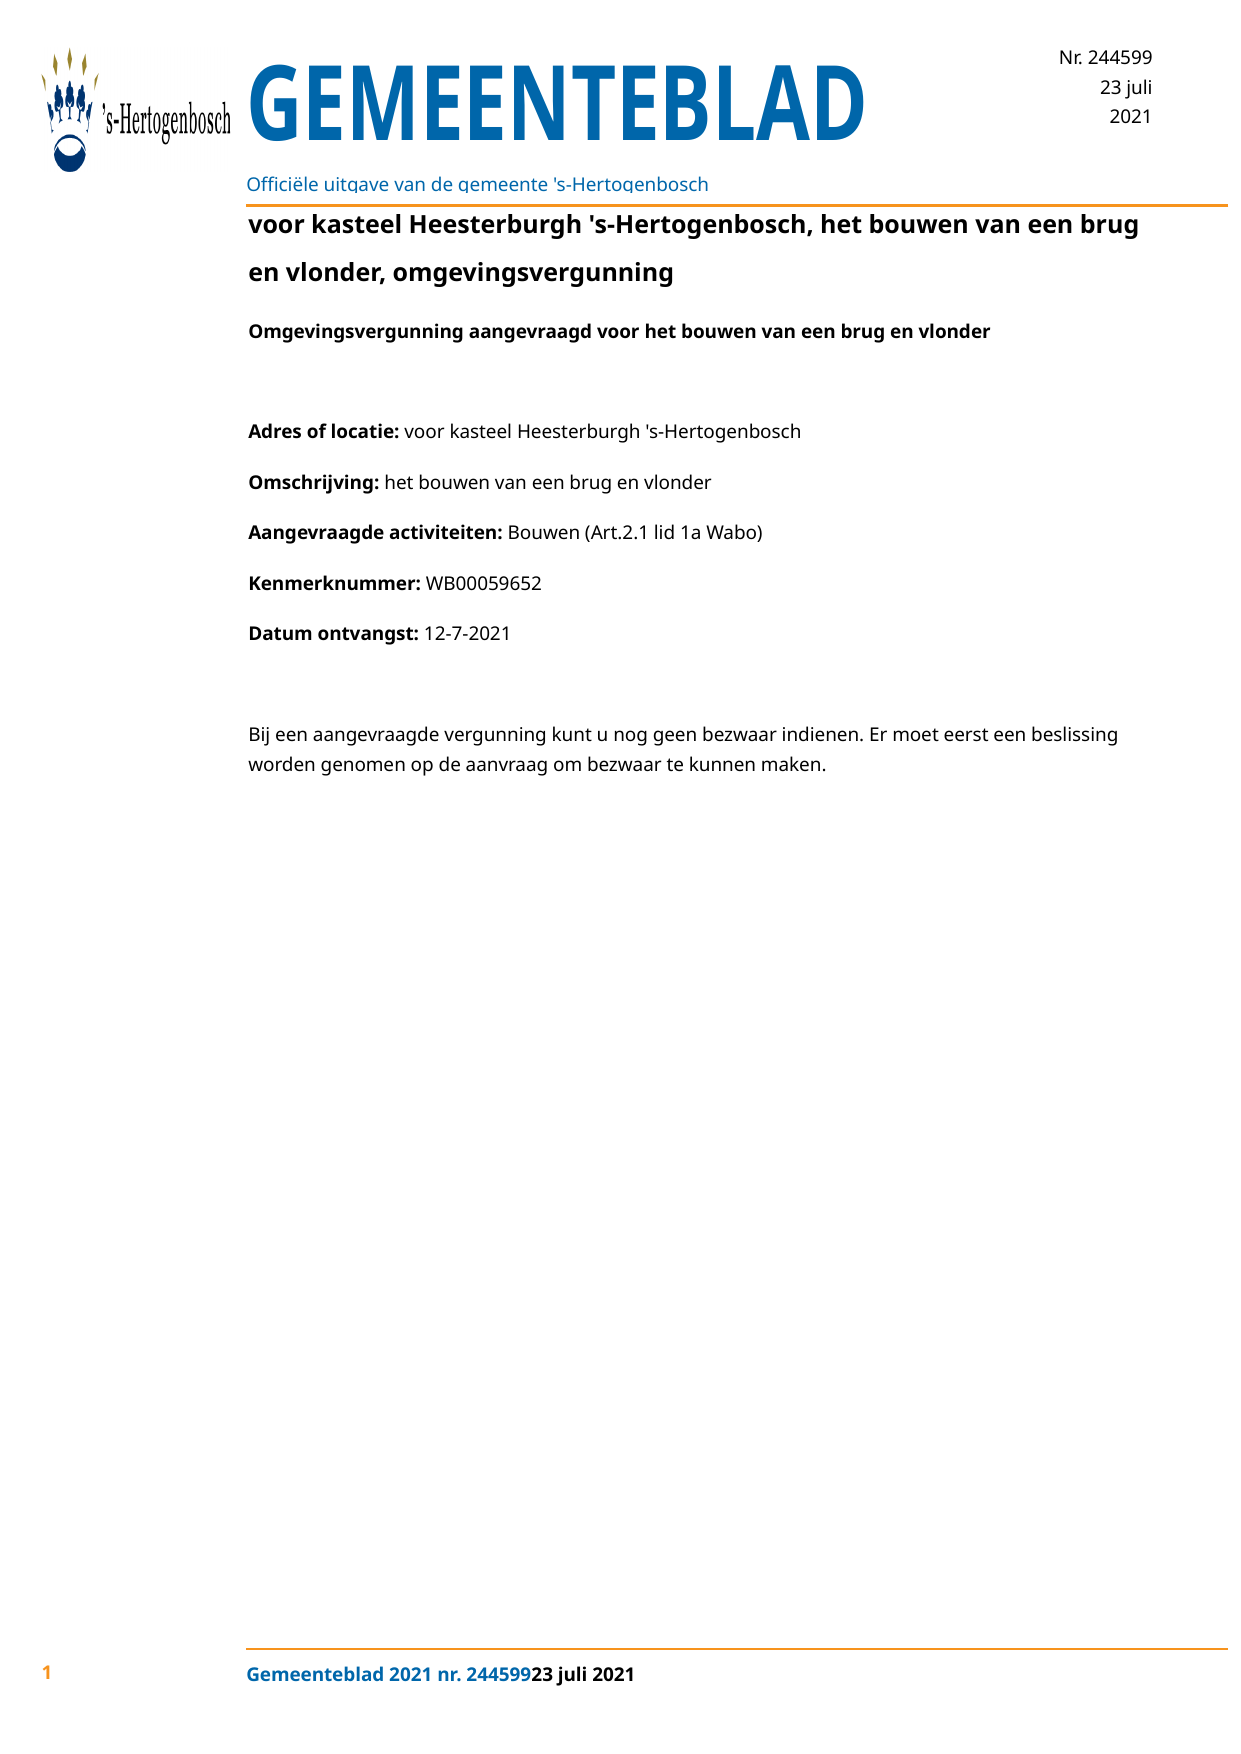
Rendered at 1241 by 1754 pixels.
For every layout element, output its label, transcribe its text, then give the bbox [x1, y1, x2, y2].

text Kenmerknummer: WB00059652 [248, 570, 1152, 596]
text Bij een aangevraagde vergunning kunt u nog geen bezwaar indienen. Er moet eerst een beslissing worden genomen op de aanvraag om bezwaar te kunnen maken. [248, 721, 1152, 777]
text Omgevingsvergunning aangevraagd voor het bouwen van een brug en vlonder [248, 318, 1152, 344]
text Adres of locatie: voor kasteel Heesterburgh 's-Hertogenbosch [248, 419, 1152, 444]
text voor kasteel Heesterburgh 's-Hertogenbosch, het bouwen van een brug en vlonder, omgevingsvergunning [248, 207, 1152, 288]
picture [41, 47, 231, 172]
text Datum ontvangst: 12-7-2021 [248, 620, 1152, 646]
text Omschrijving: het bouwen van een brug en vlonder [248, 469, 1152, 495]
text Aangevraagde activiteiten: Bouwen (Art.2.1 lid 1a Wabo) [248, 519, 1152, 545]
